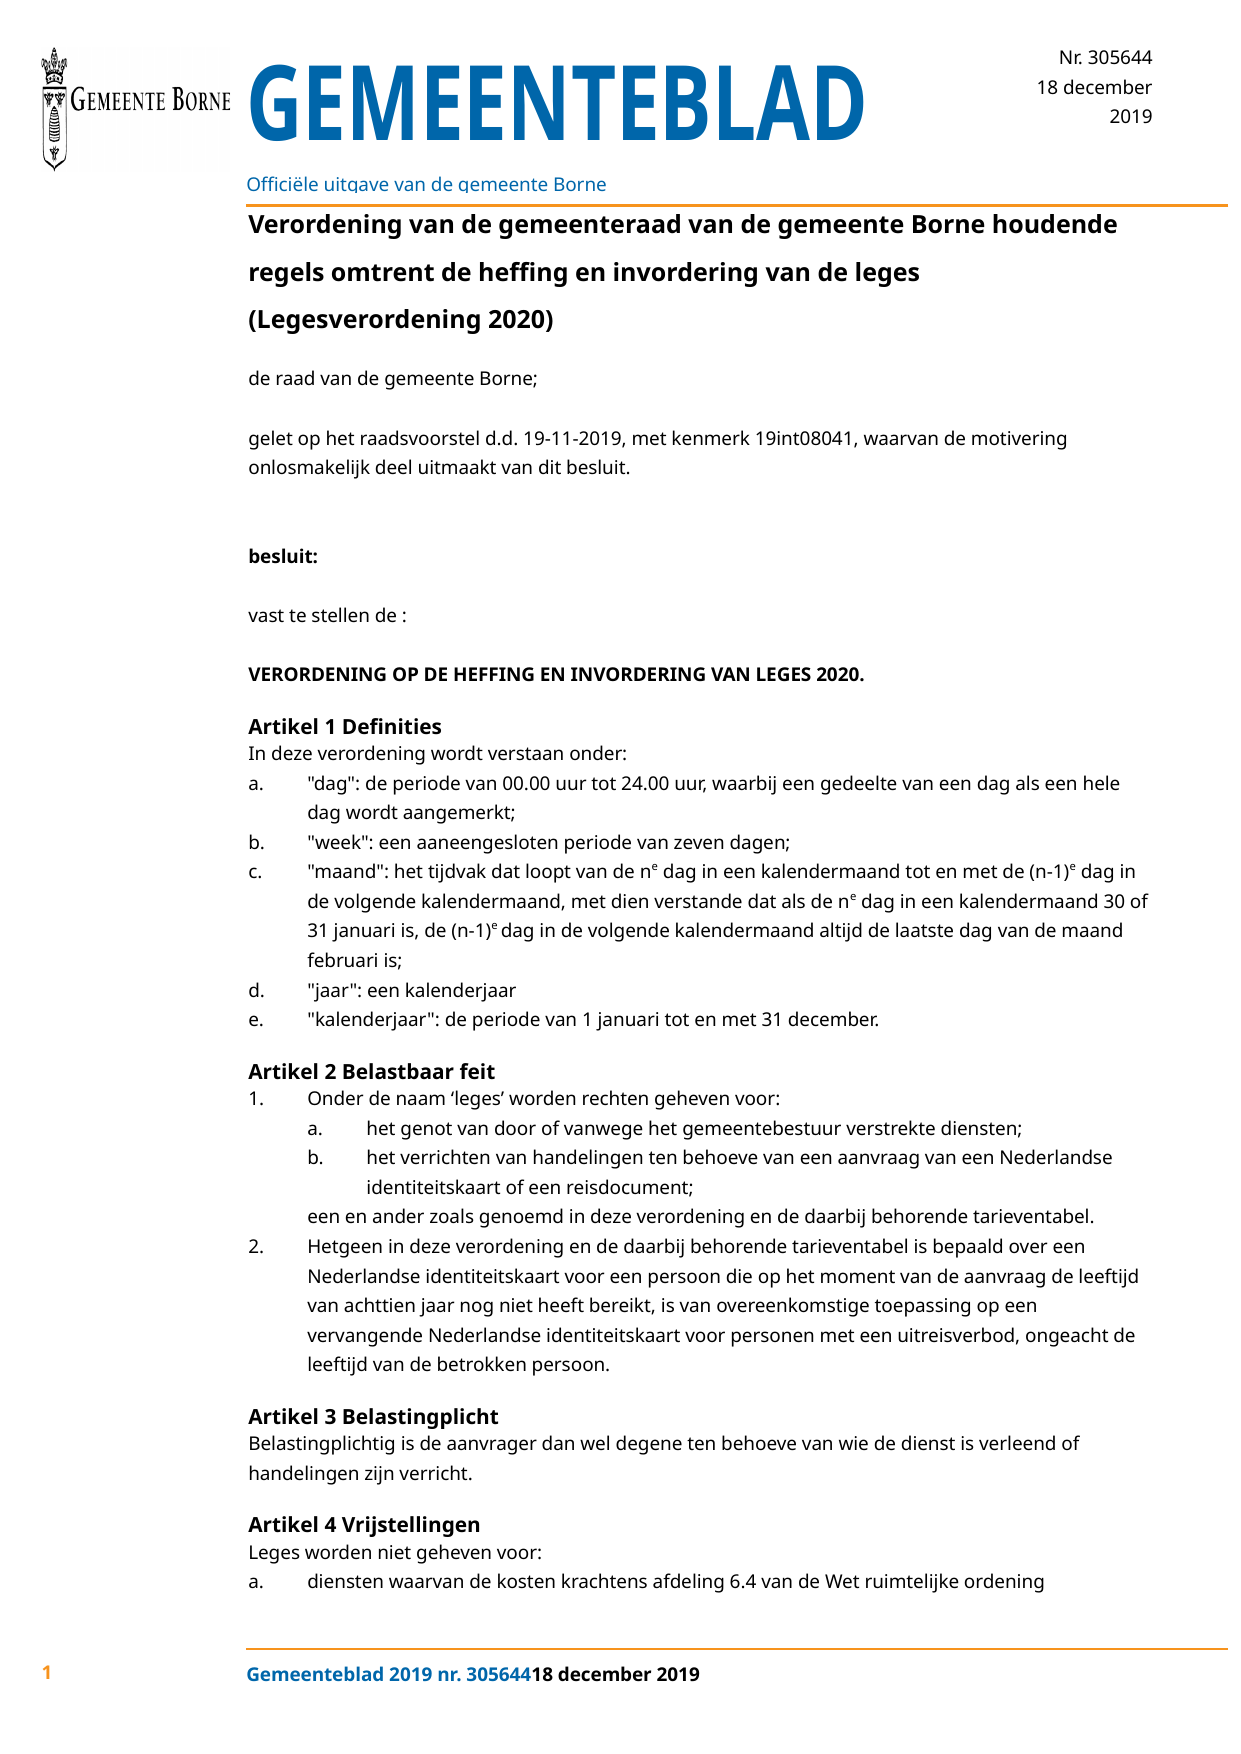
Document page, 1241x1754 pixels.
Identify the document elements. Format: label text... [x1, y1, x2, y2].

text VERORDENING OP DE HEFFING EN INVORDERING VAN LEGES 2020. [248, 661, 1152, 687]
text Verordening van de gemeenteraad van de gemeente Borne houdende regels omtrent de heffing en invordering van de leges (Legesverordening 2020) [248, 207, 1152, 336]
picture [41, 47, 231, 172]
text Leges worden niet geheven voor: [248, 1539, 1152, 1564]
list het genot van door of vanwege het gemeentebestuur verstrekte diensten; [307, 1115, 1152, 1141]
text vast te stellen de : [248, 602, 1152, 628]
text Artikel 3 Belastingplicht [248, 1402, 1152, 1430]
text besluit: [248, 543, 1152, 569]
text In deze verordening wordt verstaan onder: [248, 740, 1152, 766]
text gelet op het raadsvoorstel d.d. 19-11-2019, met kenmerk 19int08041, waarvan de motivering onlosmakelijk deel uitmaakt van dit besluit. [248, 425, 1152, 480]
text Artikel 2 Belastbaar feit [248, 1057, 1152, 1085]
list "dag": de periode van 00.00 uur tot 24.00 uur, waarbij een gedeelte van een dag als een hele dag wordt aangemerkt; [248, 770, 1152, 825]
list "jaar": een kalenderjaar [248, 977, 1152, 1003]
list "kalenderjaar": de periode van 1 januari tot en met 31 december. [248, 1006, 1152, 1032]
list het verrichten van handelingen ten behoeve van een aanvraag van een Nederlandse identiteitskaart of een reisdocument; [307, 1144, 1152, 1200]
text Artikel 4 Vrijstellingen [248, 1510, 1152, 1539]
list Hetgeen in deze verordening en de daarbij behorende tarieventabel is bepaald over een Nederlandse identiteitskaart voor een persoon die op het moment van de aanvraag de leeftijd van achttien jaar nog niet heeft bereikt, is van overeenkomstige toepassing op een vervangende Nederlandse identiteitskaart voor personen met een uitreisverbod, ongeacht de leeftijd van de betrokken persoon. [248, 1233, 1152, 1377]
text de raad van de gemeente Borne; [248, 366, 1152, 391]
text Artikel 1 Definities [248, 712, 1152, 740]
list "maand": het tijdvak dat loopt van de ne dag in een kalendermaand tot en met de (n-1)e dag in de volgende kalendermaand, met dien verstande dat als de ne dag in een kalendermaand 30 of 31 januari is, de (n-1)e dag in de volgende kalendermaand altijd de laatste dag van de maand februari is; [248, 858, 1152, 973]
list diensten waarvan de kosten krachtens afdeling 6.4 van de Wet ruimtelijke ordening [248, 1568, 1152, 1594]
text Belastingplichtig is de aanvrager dan wel degene ten behoeve van wie de dienst is verleend of handelingen zijn verricht. [248, 1430, 1152, 1486]
list "week": een aaneengesloten periode van zeven dagen; [248, 829, 1152, 855]
list een en ander zoals genoemd in deze verordening en de daarbij behorende tarieventabel. [248, 1204, 1152, 1229]
list Onder de naam ‘leges’ worden rechten geheven voor: [248, 1085, 1152, 1111]
